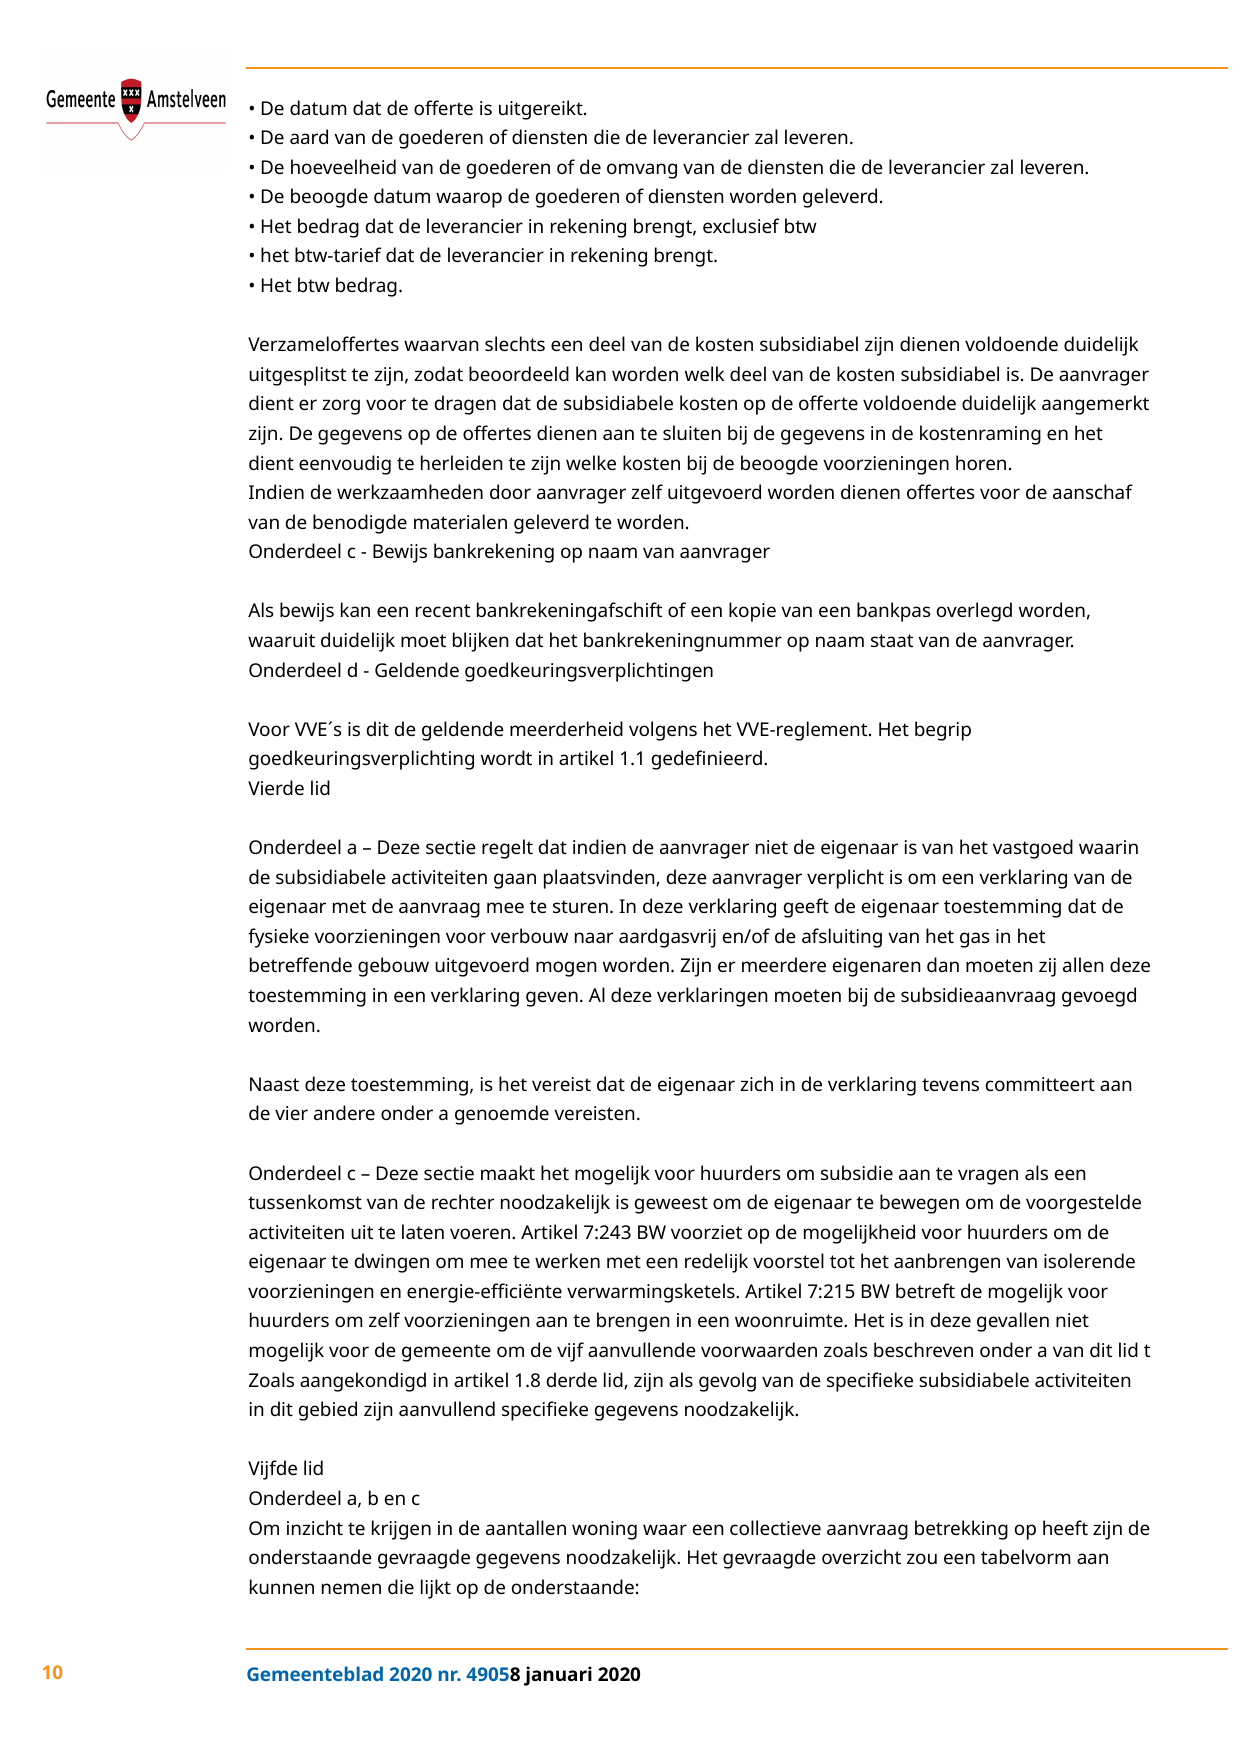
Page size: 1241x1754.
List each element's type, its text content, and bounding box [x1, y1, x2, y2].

text • De aard van de goederen of diensten die de leverancier zal leveren. [248, 124, 1152, 150]
text Indien de werkzaamheden door aanvrager zelf uitgevoerd worden dienen offertes voor de aanschaf van de benodigde materialen geleverd te worden. [248, 479, 1152, 535]
text Voor VVE´s is dit de geldende meerderheid volgens het VVE-reglement. Het begrip goedkeuringsverplichting wordt in artikel 1.1 gedefinieerd. [248, 716, 1152, 771]
text • het btw-tarief dat de leverancier in rekening brengt. [248, 243, 1152, 268]
text Om inzicht te krijgen in de aantallen woning waar een collectieve aanvraag betrekking op heeft zijn de onderstaande gevraagde gegevens noodzakelijk. Het gevraagde overzicht zou een tabelvorm aan kunnen nemen die lijkt op de onderstaande: [248, 1515, 1152, 1600]
text • De hoeveelheid van de goederen of de omvang van de diensten die de leverancier zal leveren. [248, 154, 1152, 180]
text Vierde lid [248, 775, 1152, 801]
text • De beoogde datum waarop de goederen of diensten worden geleverd. [248, 183, 1152, 209]
text • Het btw bedrag. [248, 272, 1152, 298]
text Onderdeel c - Bewijs bankrekening op naam van aanvrager [248, 538, 1152, 564]
text Onderdeel c – Deze sectie maakt het mogelijk voor huurders om subsidie aan te vragen als een tussenkomst van de rechter noodzakelijk is geweest om de eigenaar te bewegen om de voorgestelde activiteiten uit te laten voeren. Artikel 7:243 BW voorziet op de mogelijkheid voor huurders om de eigenaar te dwingen om mee te werken met een redelijk voorstel tot het aanbrengen van isolerende voorzieningen en energie-efficiënte verwarmingsketels. Artikel 7:215 BW betreft de mogelijk voor huurders om zelf voorzieningen aan te brengen in een woonruimte. Het is in deze gevallen niet mogelijk voor de gemeente om de vijf aanvullende voorwaarden zoals beschreven onder a van dit lid t Zoals aangekondigd in artikel 1.8 derde lid, zijn als gevolg van de specifieke subsidiabele activiteiten in dit gebied zijn aanvullend specifieke gegevens noodzakelijk. [248, 1160, 1152, 1422]
text • De datum dat de offerte is uitgereikt. [248, 95, 1152, 121]
text Naast deze toestemming, is het vereist dat de eigenaar zich in de verklaring tevens committeert aan de vier andere onder a genoemde vereisten. [248, 1071, 1152, 1126]
text Onderdeel d - Geldende goedkeuringsverplichtingen [248, 657, 1152, 683]
text Vijfde lid [248, 1456, 1152, 1481]
picture [41, 47, 231, 172]
text Onderdeel a, b en c [248, 1485, 1152, 1511]
text • Het bedrag dat de leverancier in rekening brengt, exclusief btw [248, 213, 1152, 239]
text Als bewijs kan een recent bankrekeningafschift of een kopie van een bankpas overlegd worden, waaruit duidelijk moet blijken dat het bankrekeningnummer op naam staat van de aanvrager. [248, 598, 1152, 653]
text Onderdeel a – Deze sectie regelt dat indien de aanvrager niet de eigenaar is van het vastgoed waarin de subsidiabele activiteiten gaan plaatsvinden, deze aanvrager verplicht is om een verklaring van de eigenaar met de aanvraag mee te sturen. In deze verklaring geeft de eigenaar toestemming dat de fysieke voorzieningen voor verbouw naar aardgasvrij en/of de afsluiting van het gas in het betreffende gebouw uitgevoerd mogen worden. Zijn er meerdere eigenaren dan moeten zij allen deze toestemming in een verklaring geven. Al deze verklaringen moeten bij de subsidieaanvraag gevoegd worden. [248, 834, 1152, 1038]
text Verzameloffertes waarvan slechts een deel van de kosten subsidiabel zijn dienen voldoende duidelijk uitgesplitst te zijn, zodat beoordeeld kan worden welk deel van de kosten subsidiabel is. De aanvrager dient er zorg voor te dragen dat de subsidiabele kosten op de offerte voldoende duidelijk aangemerkt zijn. De gegevens op de offertes dienen aan te sluiten bij de gegevens in de kostenraming en het dient eenvoudig te herleiden te zijn welke kosten bij de beoogde voorzieningen horen. [248, 331, 1152, 476]
